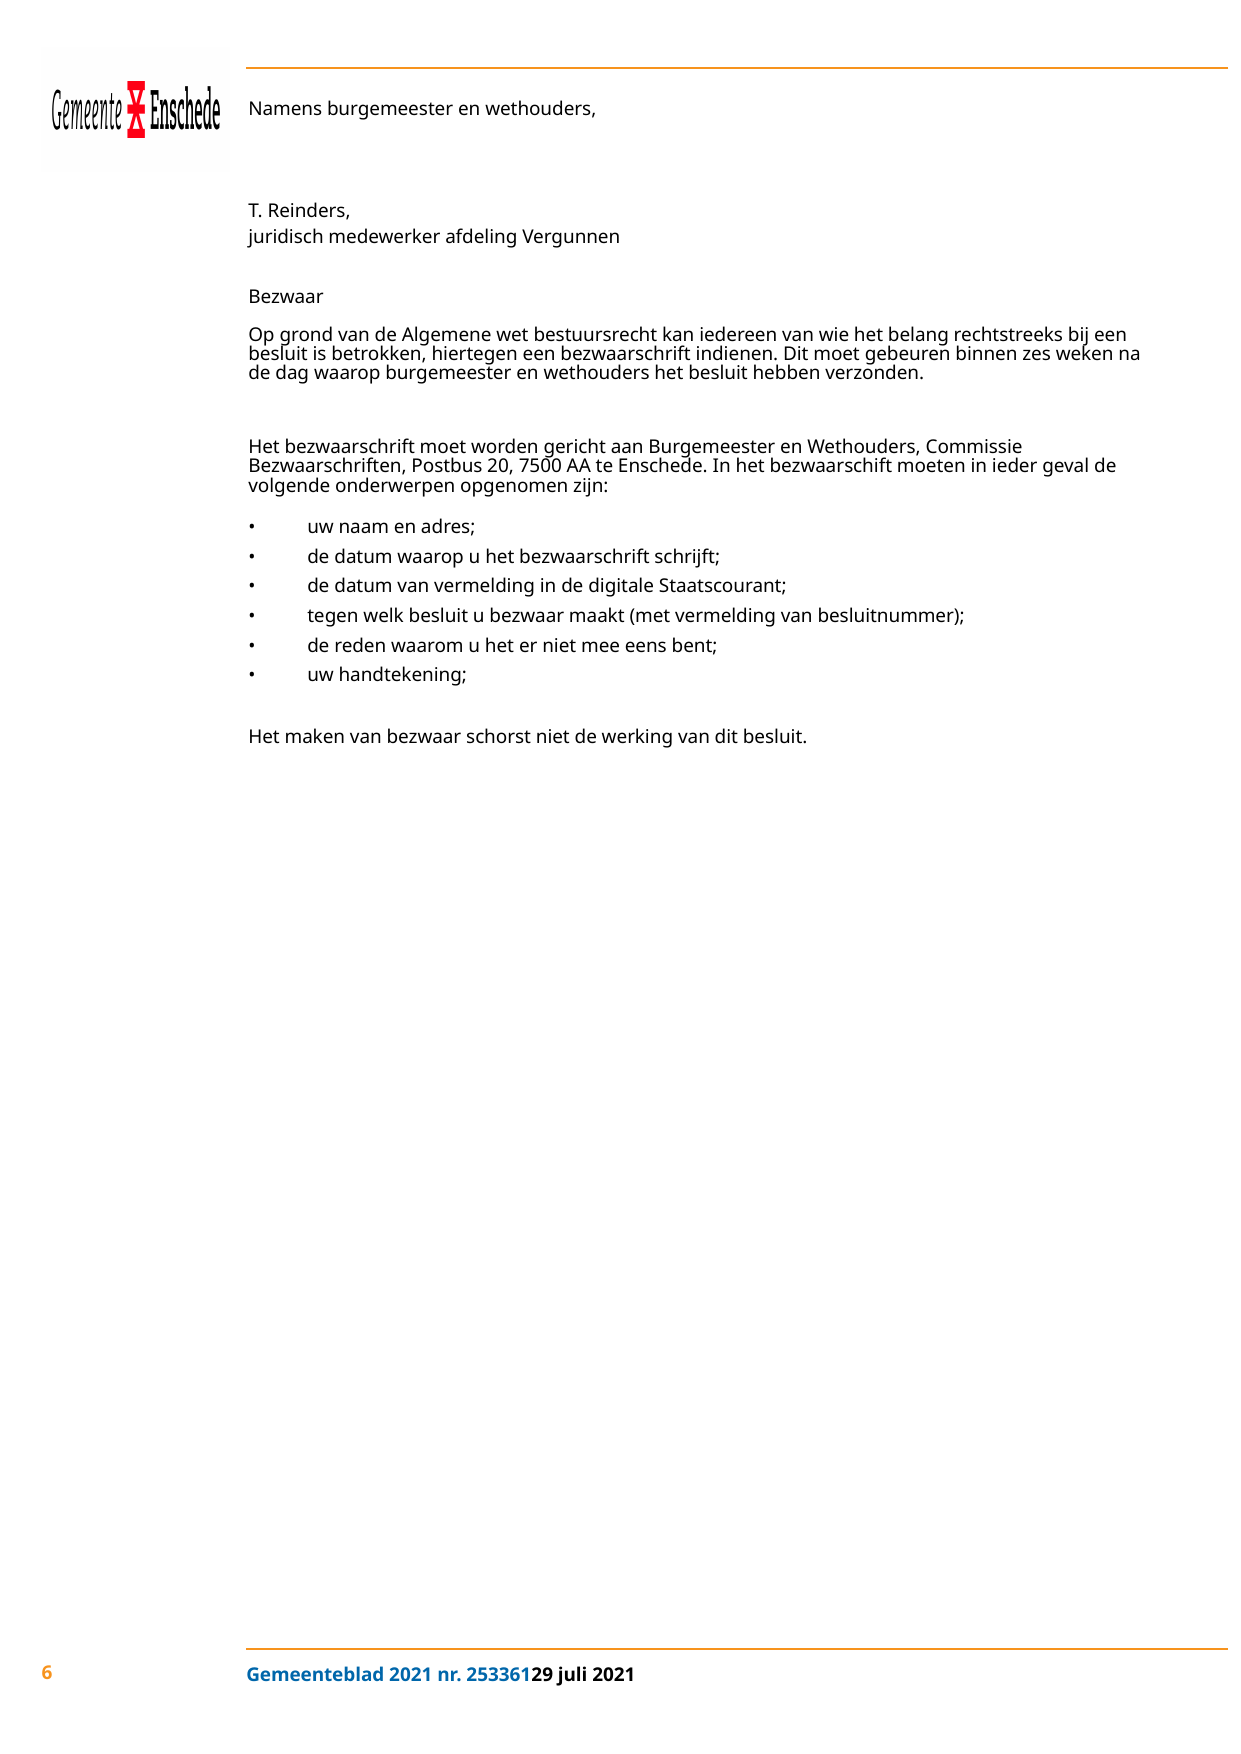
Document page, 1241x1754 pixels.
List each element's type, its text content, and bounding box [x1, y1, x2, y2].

list de datum waarop u het bezwaarschrift schrijft; [248, 543, 1152, 569]
list de datum van vermelding in de digitale Staatscourant; [248, 573, 1152, 598]
text Bezwaar [248, 288, 1152, 308]
list tegen welk besluit u bezwaar maakt (met vermelding van besluitnummer); [248, 602, 1152, 628]
list uw naam en adres; [248, 513, 1152, 539]
list uw handtekening; [248, 661, 1152, 687]
text Op grond van de Algemene wet bestuursrecht kan iedereen van wie het belang rechtstreeks bij een besluit is betrokken, hiertegen een bezwaarschrift indienen. Dit moet gebeuren binnen zes weken na de dag waarop burgemeester en wethouders het besluit hebben verzonden. [248, 326, 1152, 383]
text Het maken van bezwaar schorst niet de werking van dit besluit. [248, 728, 1152, 747]
text Namens burgemeester en wethouders, [248, 95, 1152, 121]
picture [41, 47, 231, 172]
text Het bezwaarschrift moet worden gericht aan Burgemeester en Wethouders, Commissie Bezwaarschriften, Postbus 20, 7500 AA te Enschede. In het bezwaarschift moeten in ieder geval de volgende onderwerpen opgenomen zijn: [248, 438, 1152, 496]
list de reden waarom u het er niet mee eens bent; [248, 632, 1152, 658]
text juridisch medewerker afdeling Vergunnen [248, 223, 1152, 249]
text T. Reinders, [248, 198, 1152, 223]
